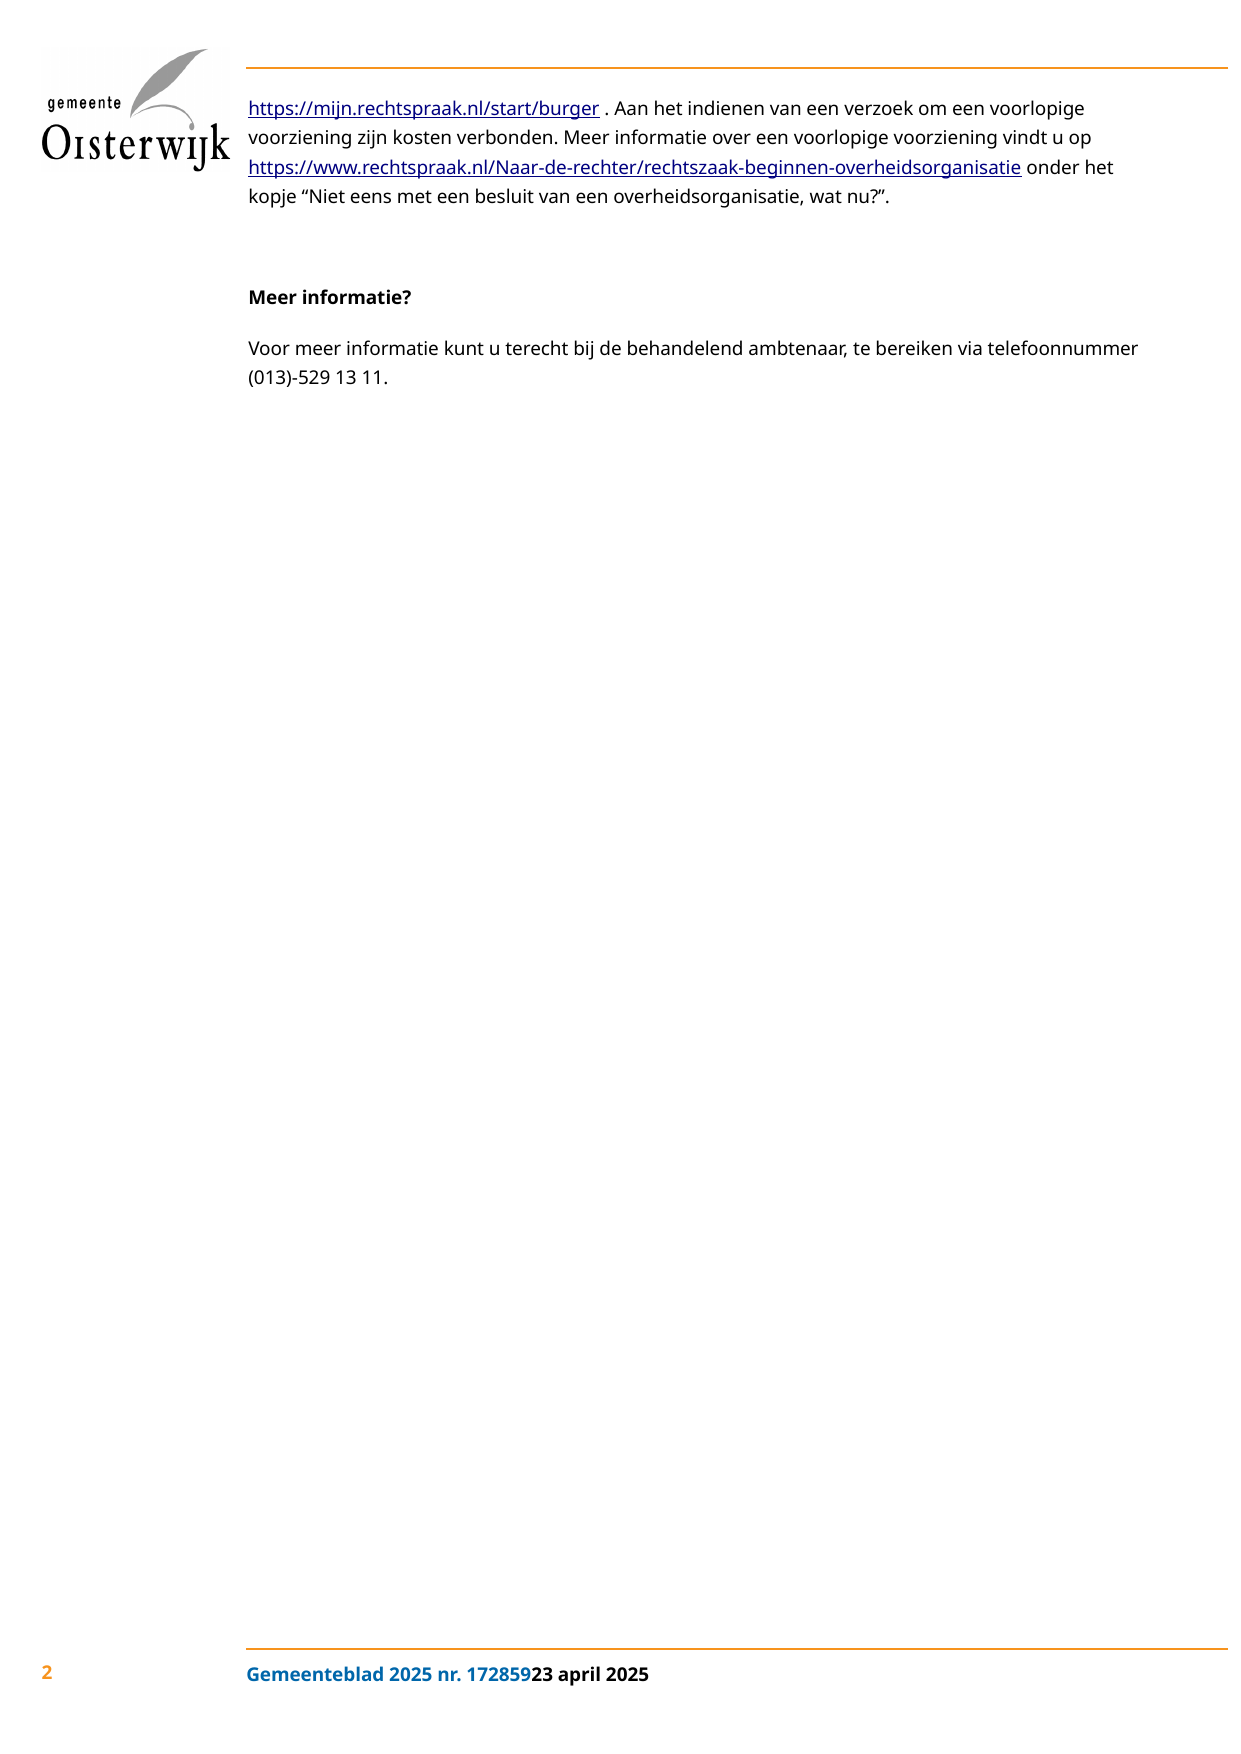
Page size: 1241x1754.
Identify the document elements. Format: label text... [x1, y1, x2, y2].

text https://mijn.rechtspraak.nl/start/burger . Aan het indienen van een verzoek om een voorlopige voorziening zijn kosten verbonden. Meer informatie over een voorlopige voorziening vindt u op https://www.rechtspraak.nl/Naar-de-rechter/rechtszaak-beginnen-overheidsorganisatie onder het kopje “Niet eens met een besluit van een overheidsorganisatie, wat nu?”. [248, 95, 1152, 209]
text Meer informatie? [248, 284, 1152, 310]
picture [41, 47, 231, 172]
text Voor meer informatie kunt u terecht bij de behandelend ambtenaar, te bereiken via telefoonnummer (013)-529 13 11. [248, 335, 1152, 390]
